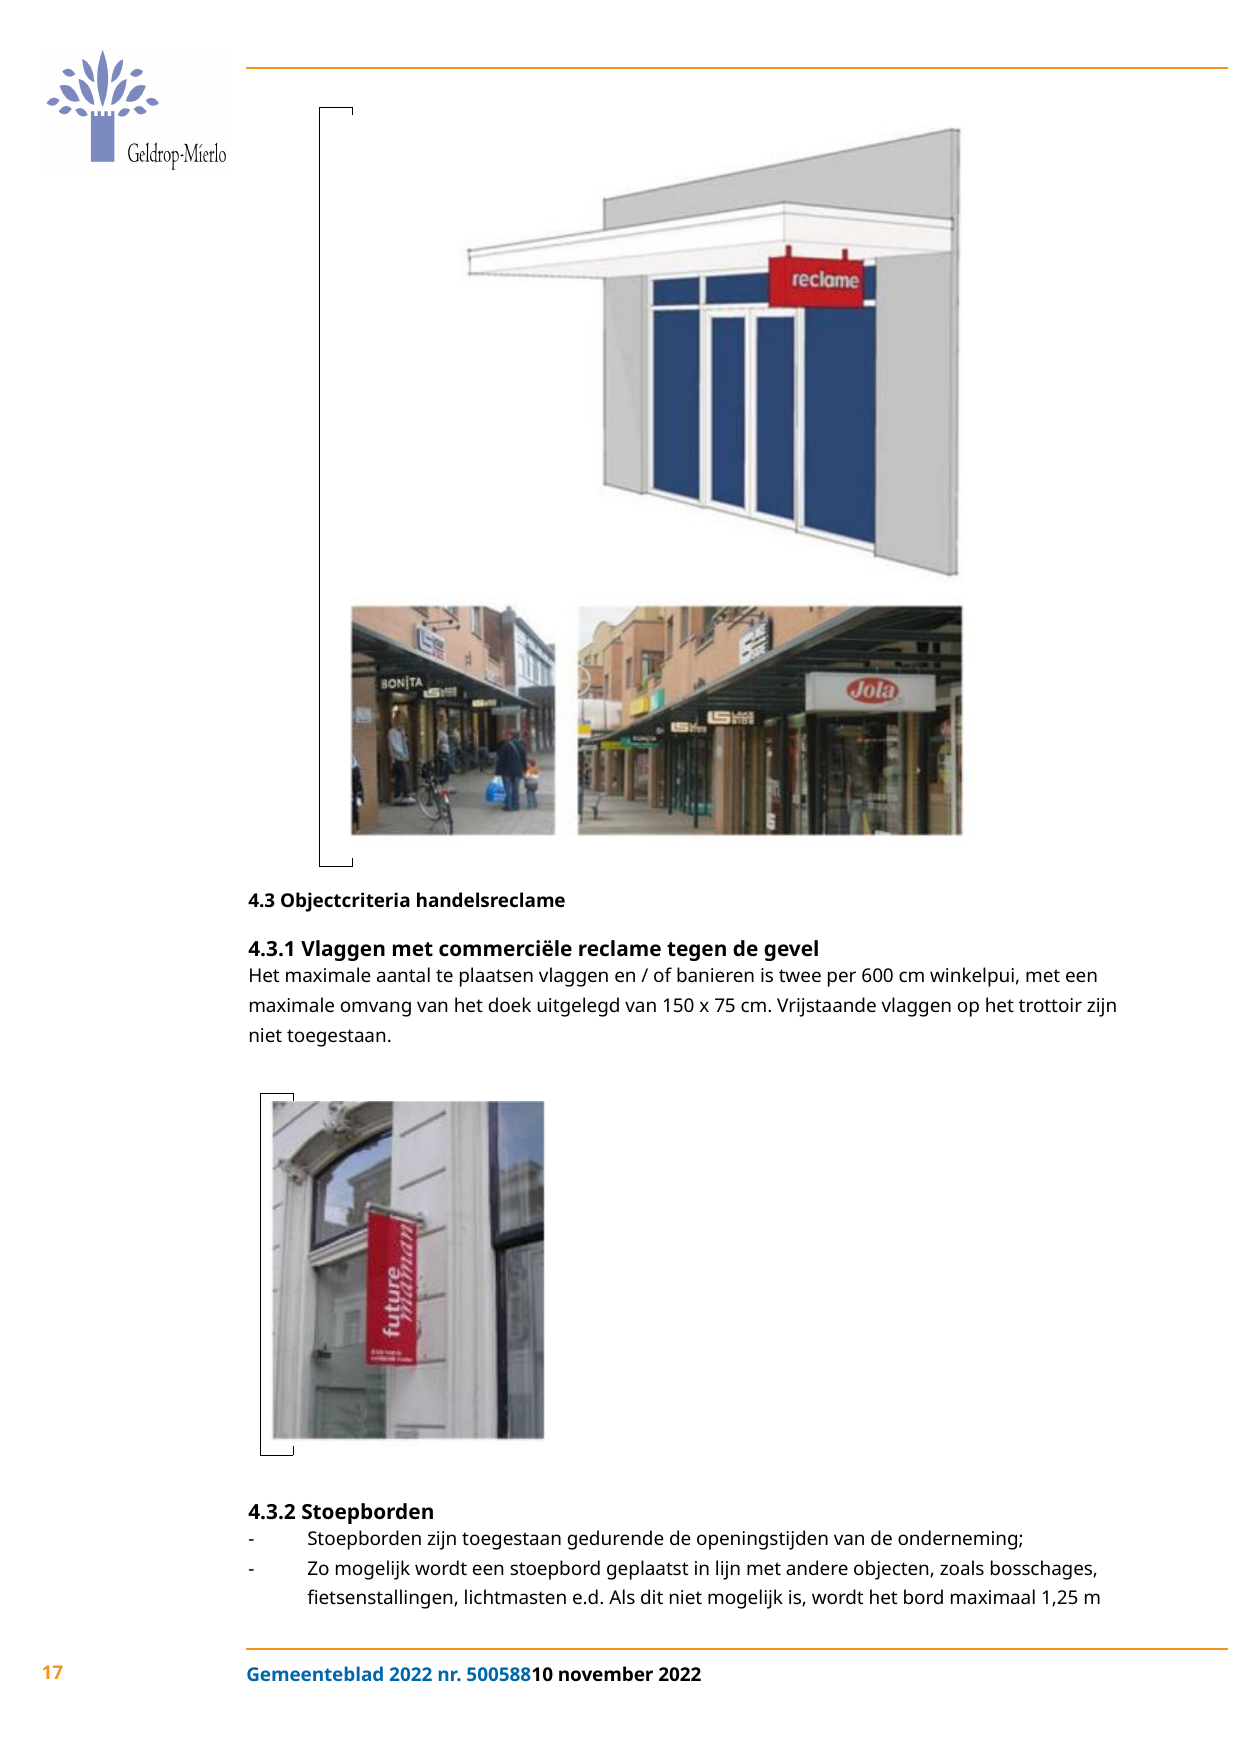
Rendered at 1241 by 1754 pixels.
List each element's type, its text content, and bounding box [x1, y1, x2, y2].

picture [41, 47, 231, 172]
text Het maximale aantal te plaatsen vlaggen en / of banieren is twee per 600 cm winkelpui, met een maximale omvang van het doek uitgelegd van 150 x 75 cm. Vrijstaande vlaggen op het trottoir zijn niet toegestaan. [248, 963, 1152, 1048]
list Stoepborden zijn toegestaan gedurende de openingstijden van de onderneming; [248, 1525, 1152, 1551]
picture [268, 1101, 553, 1446]
text 4.3 Objectcriteria handelsreclame [248, 888, 1152, 913]
text 4.3.1 Vlaggen met commerciële reclame tegen de gevel [248, 934, 1152, 963]
text 4.3.2 Stoepborden [248, 1497, 1152, 1525]
picture [327, 115, 977, 858]
list Zo mogelijk wordt een stoepbord geplaatst in lijn met andere objecten, zoals bosschages, fietsenstallingen, lichtmasten e.d. Als dit niet mogelijk is, wordt het bord maximaal 1,25 m [248, 1555, 1152, 1610]
